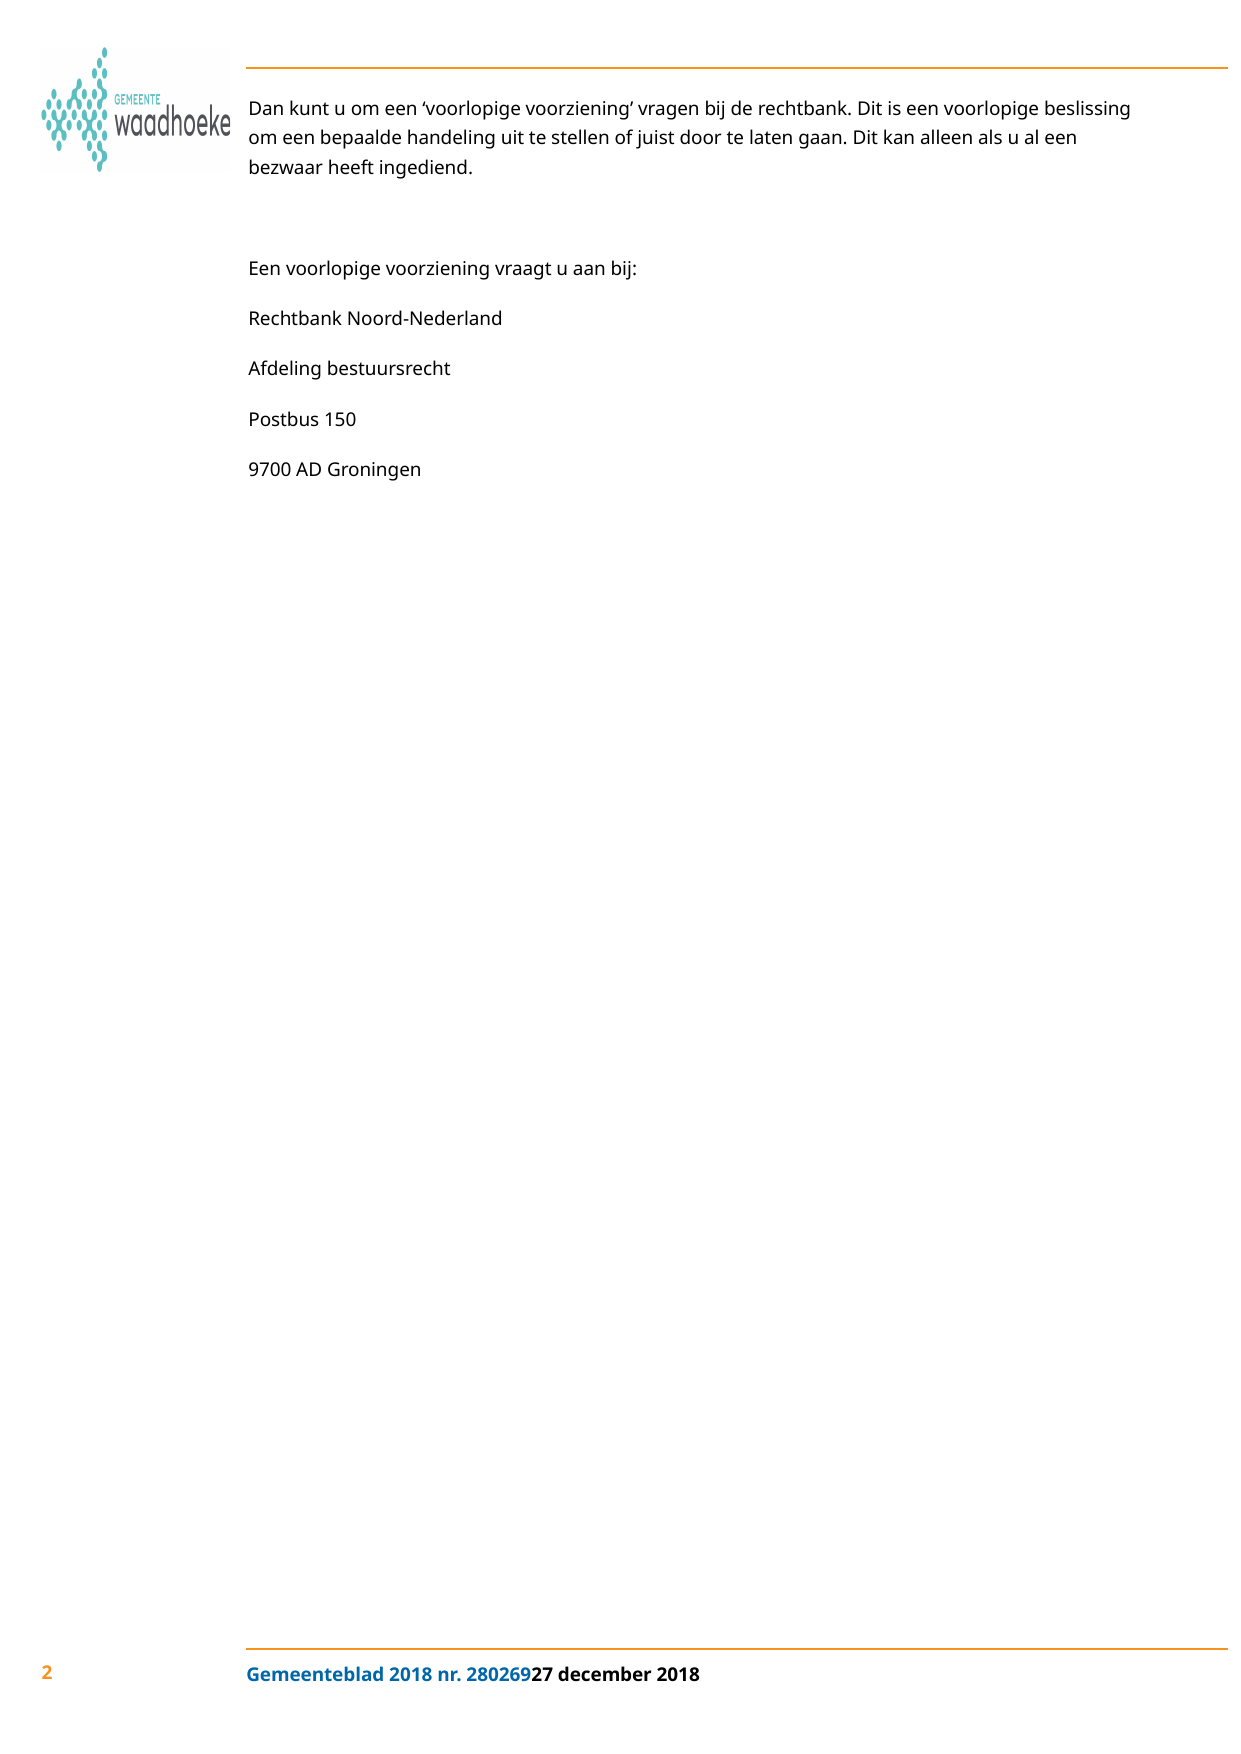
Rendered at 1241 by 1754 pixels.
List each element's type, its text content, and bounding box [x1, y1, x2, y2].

text 9700 AD Groningen [248, 456, 1152, 482]
picture [41, 47, 231, 172]
text Afdeling bestuursrecht [248, 356, 1152, 381]
text Rechtbank Noord-Nederland [248, 305, 1152, 331]
text Een voorlopige voorziening vraagt u aan bij: [248, 255, 1152, 281]
text Postbus 150 [248, 406, 1152, 432]
text Dan kunt u om een ‘voorlopige voorziening’ vragen bij de rechtbank. Dit is een voorlopige beslissing om een bepaalde handeling uit te stellen of juist door te laten gaan. Dit kan alleen als u al een bezwaar heeft ingediend. [248, 95, 1152, 180]
